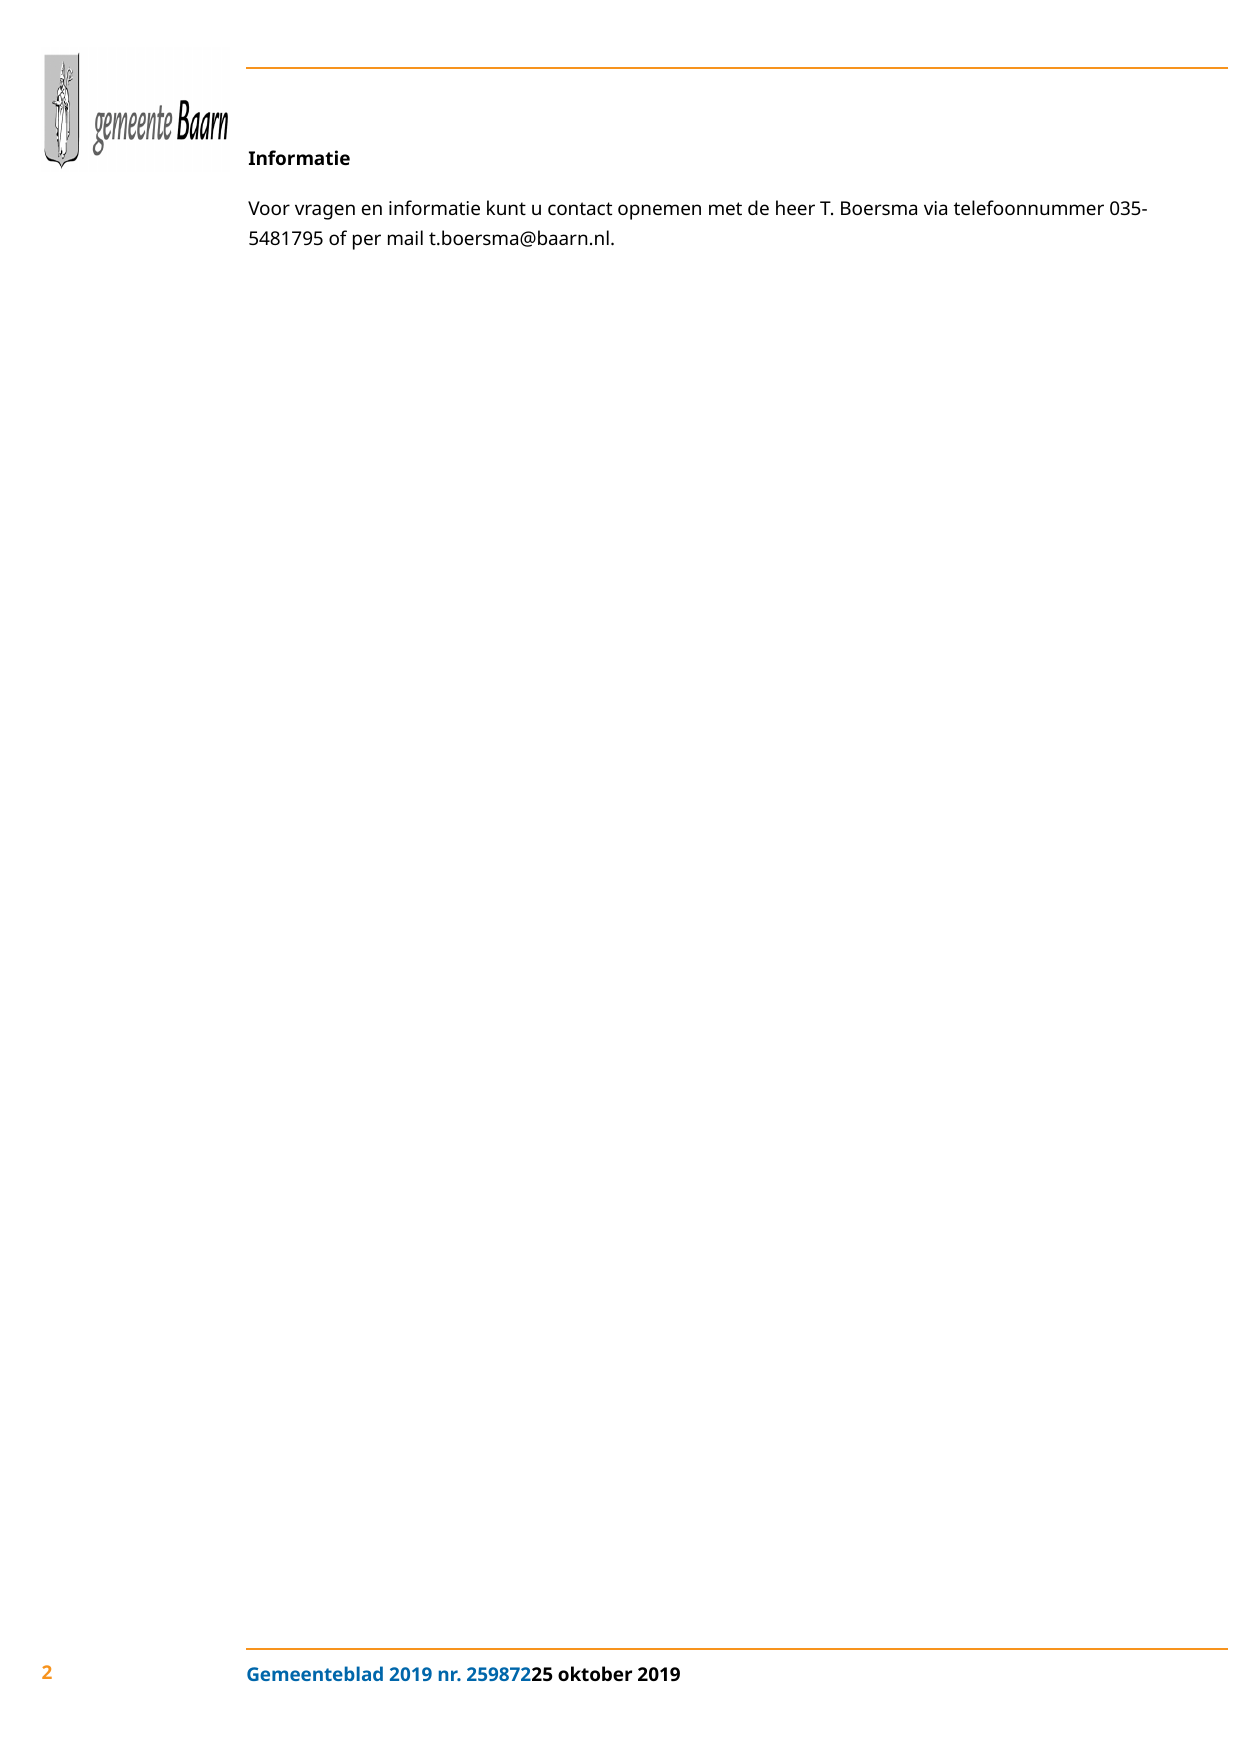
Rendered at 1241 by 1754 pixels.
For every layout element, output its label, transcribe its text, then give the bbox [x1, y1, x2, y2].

text Voor vragen en informatie kunt u contact opnemen met de heer T. Boersma via telefoonnummer 035-5481795 of per mail t.boersma@baarn.nl. [248, 196, 1152, 251]
text Informatie [248, 145, 1152, 171]
picture [41, 47, 231, 172]
